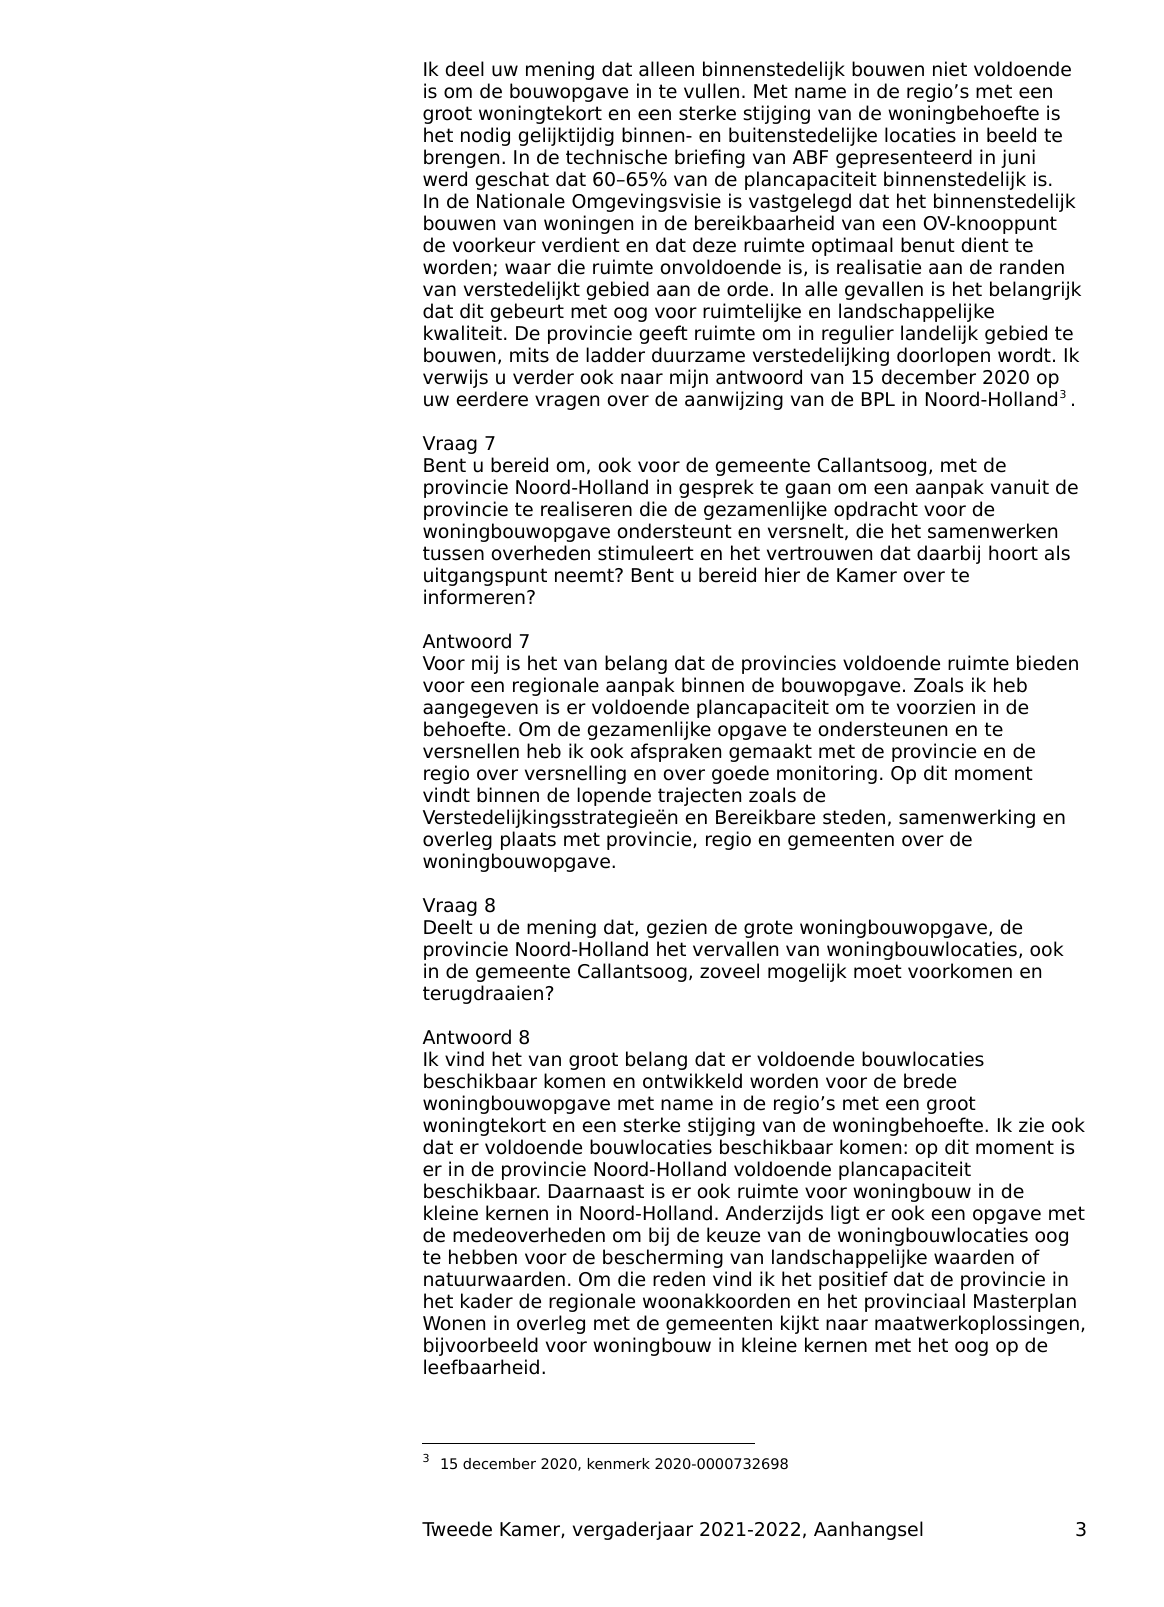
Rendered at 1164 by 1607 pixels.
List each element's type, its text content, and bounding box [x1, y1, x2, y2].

text Deelt u de mening dat, gezien de grote woningbouwopgave, de provincie Noord-Holland het vervallen van woningbouwlocaties, ook in de gemeente Callantsoog, zoveel mogelijk moet voorkomen en terugdraaien? [422, 917, 1087, 1005]
text In de Nationale Omgevingsvisie is vastgelegd dat het binnenstedelijk bouwen van woningen in de bereikbaarheid van een OV-knooppunt de voorkeur verdient en dat deze ruimte optimaal benut dient te worden; waar die ruimte onvoldoende is, is realisatie aan de randen van verstedelijkt gebied aan de orde. In alle gevallen is het belangrijk dat dit gebeurt met oog voor ruimtelijke en landschappelijke kwaliteit. De provincie geeft ruimte om in regulier landelijk gebied te bouwen, mits de ladder duurzame verstedelijking doorlopen wordt. Ik verwijs u verder ook naar mijn antwoord van 15 december 2020 op uw eerdere vragen over de aanwijzing van de BPL in Noord-Holland. [422, 191, 1087, 411]
text Antwoord 8 [422, 1027, 1087, 1049]
text 15 december 2020, kenmerk 2020-0000732698 [422, 1452, 1087, 1474]
text Vraag 8 [422, 895, 1087, 917]
text Vraag 7 [422, 433, 1087, 455]
text Ik deel uw mening dat alleen binnenstedelijk bouwen niet voldoende is om de bouwopgave in te vullen. Met name in de regio’s met een groot woningtekort en een sterke stijging van de woningbehoefte is het nodig gelijktijdig binnen- en buitenstedelijke locaties in beeld te brengen. In de technische briefing van ABF gepresenteerd in juni werd geschat dat 60–65% van de plancapaciteit binnenstedelijk is. [422, 59, 1087, 191]
text Voor mij is het van belang dat de provincies voldoende ruimte bieden voor een regionale aanpak binnen de bouwopgave. Zoals ik heb aangegeven is er voldoende plancapaciteit om te voorzien in de behoefte. Om de gezamenlijke opgave te ondersteunen en te versnellen heb ik ook afspraken gemaakt met de provincie en de regio over versnelling en over goede monitoring. Op dit moment vindt binnen de lopende trajecten zoals de Verstedelijkingsstrategieën en Bereikbare steden, samenwerking en overleg plaats met provincie, regio en gemeenten over de woningbouwopgave. [422, 653, 1087, 873]
text Bent u bereid om, ook voor de gemeente Callantsoog, met de provincie Noord-Holland in gesprek te gaan om een aanpak vanuit de provincie te realiseren die de gezamenlijke opdracht voor de woningbouwopgave ondersteunt en versnelt, die het samenwerken tussen overheden stimuleert en het vertrouwen dat daarbij hoort als uitgangspunt neemt? Bent u bereid hier de Kamer over te informeren? [422, 455, 1087, 609]
text Ik vind het van groot belang dat er voldoende bouwlocaties beschikbaar komen en ontwikkeld worden voor de brede woningbouwopgave met name in de regio’s met een groot woningtekort en een sterke stijging van de woningbehoefte. Ik zie ook dat er voldoende bouwlocaties beschikbaar komen: op dit moment is er in de provincie Noord-Holland voldoende plancapaciteit beschikbaar. Daarnaast is er ook ruimte voor woningbouw in de kleine kernen in Noord-Holland. Anderzijds ligt er ook een opgave met de medeoverheden om bij de keuze van de woningbouwlocaties oog te hebben voor de bescherming van landschappelijke waarden of natuurwaarden. Om die reden vind ik het positief dat de provincie in het kader de regionale woonakkoorden en het provinciaal Masterplan Wonen in overleg met de gemeenten kijkt naar maatwerkoplossingen, bijvoorbeeld voor woningbouw in kleine kernen met het oog op de leefbaarheid. [422, 1049, 1087, 1379]
text Antwoord 7 [422, 631, 1087, 653]
